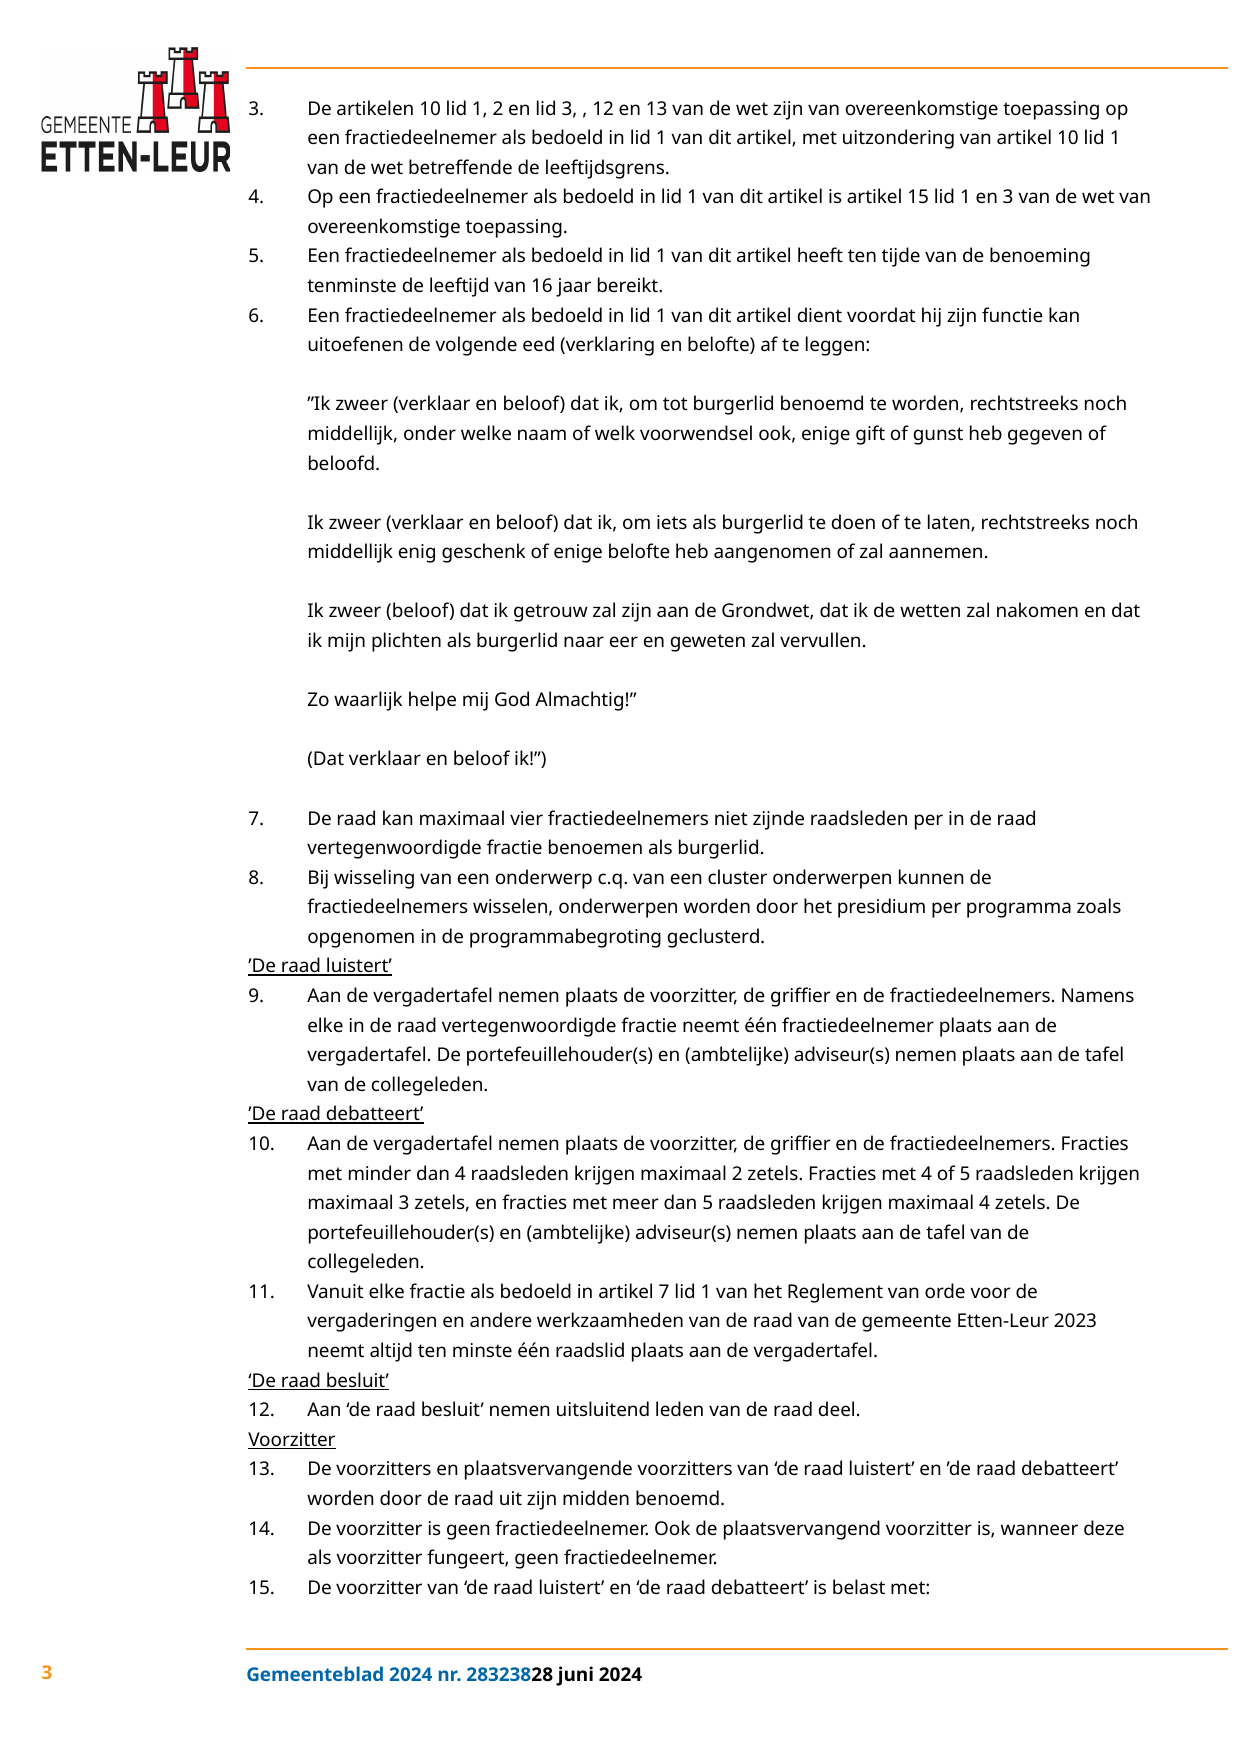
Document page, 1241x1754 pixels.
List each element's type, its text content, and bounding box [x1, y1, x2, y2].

list Zo waarlijk helpe mij God Almachtig!” [248, 686, 1152, 712]
list Een fractiedeelnemer als bedoeld in lid 1 van dit artikel heeft ten tijde van de benoeming tenminste de leeftijd van 16 jaar bereikt. [248, 243, 1152, 298]
list De voorzitters en plaatsvervangende voorzitters van ‘de raad luistert’ en ’de raad debatteert’ worden door de raad uit zijn midden benoemd. [248, 1456, 1152, 1511]
text ’De raad luistert’ [248, 953, 1152, 978]
list Op een fractiedeelnemer als bedoeld in lid 1 van dit artikel is artikel 15 lid 1 en 3 van de wet van overeenkomstige toepassing. [248, 183, 1152, 239]
list Aan de vergadertafel nemen plaats de voorzitter, de griffier en de fractiedeelnemers. Namens elke in de raad vertegenwoordigde fractie neemt één fractiedeelnemer plaats aan de vergadertafel. De portefeuillehouder(s) en (ambtelijke) adviseur(s) nemen plaats aan de tafel van de collegeleden. [248, 982, 1152, 1097]
list ”Ik zweer (verklaar en beloof) dat ik, om tot burgerlid benoemd te worden, rechtstreeks noch middellijk, onder welke naam of welk voorwendsel ook, enige gift of gunst heb gegeven of beloofd. [248, 391, 1152, 476]
text Voorzitter [248, 1426, 1152, 1452]
list Aan de vergadertafel nemen plaats de voorzitter, de griffier en de fractiedeelnemers. Fracties met minder dan 4 raadsleden krijgen maximaal 2 zetels. Fracties met 4 of 5 raadsleden krijgen maximaal 3 zetels, en fracties met meer dan 5 raadsleden krijgen maximaal 4 zetels. De portefeuillehouder(s) en (ambtelijke) adviseur(s) nemen plaats aan de tafel van de collegeleden. [248, 1130, 1152, 1274]
list De raad kan maximaal vier fractiedeelnemers niet zijnde raadsleden per in de raad vertegenwoordigde fractie benoemen als burgerlid. [248, 805, 1152, 860]
list (Dat verklaar en beloof ik!”) [248, 746, 1152, 771]
list Een fractiedeelnemer als bedoeld in lid 1 van dit artikel dient voordat hij zijn functie kan uitoefenen de volgende eed (verklaring en belofte) af te leggen: [248, 302, 1152, 357]
list Vanuit elke fractie als bedoeld in artikel 7 lid 1 van het Reglement van orde voor de vergaderingen en andere werkzaamheden van de raad van de gemeente Etten-Leur 2023 neemt altijd ten minste één raadslid plaats aan de vergadertafel. [248, 1278, 1152, 1363]
list Ik zweer (beloof) dat ik getrouw zal zijn aan de Grondwet, dat ik de wetten zal nakomen en dat ik mijn plichten als burgerlid naar eer en geweten zal vervullen. [248, 598, 1152, 653]
text ’De raad debatteert’ [248, 1101, 1152, 1126]
text ‘De raad besluit’ [248, 1367, 1152, 1393]
list De artikelen 10 lid 1, 2 en lid 3, , 12 en 13 van de wet zijn van overeenkomstige toepassing op een fractiedeelnemer als bedoeld in lid 1 van dit artikel, met uitzondering van artikel 10 lid 1 van de wet betreffende de leeftijdsgrens. [248, 95, 1152, 180]
list De voorzitter van ‘de raad luistert’ en ‘de raad debatteert’ is belast met: [248, 1574, 1152, 1600]
picture [41, 47, 231, 172]
list Bij wisseling van een onderwerp c.q. van een cluster onderwerpen kunnen de fractiedeelnemers wisselen, onderwerpen worden door het presidium per programma zoals opgenomen in de programmabegroting geclusterd. [248, 864, 1152, 949]
list De voorzitter is geen fractiedeelnemer. Ook de plaatsvervangend voorzitter is, wanneer deze als voorzitter fungeert, geen fractiedeelnemer. [248, 1515, 1152, 1570]
list Ik zweer (verklaar en beloof) dat ik, om iets als burgerlid te doen of te laten, rechtstreeks noch middellijk enig geschenk of enige belofte heb aangenomen of zal aannemen. [248, 509, 1152, 564]
list Aan ‘de raad besluit’ nemen uitsluitend leden van de raad deel. [248, 1396, 1152, 1422]
